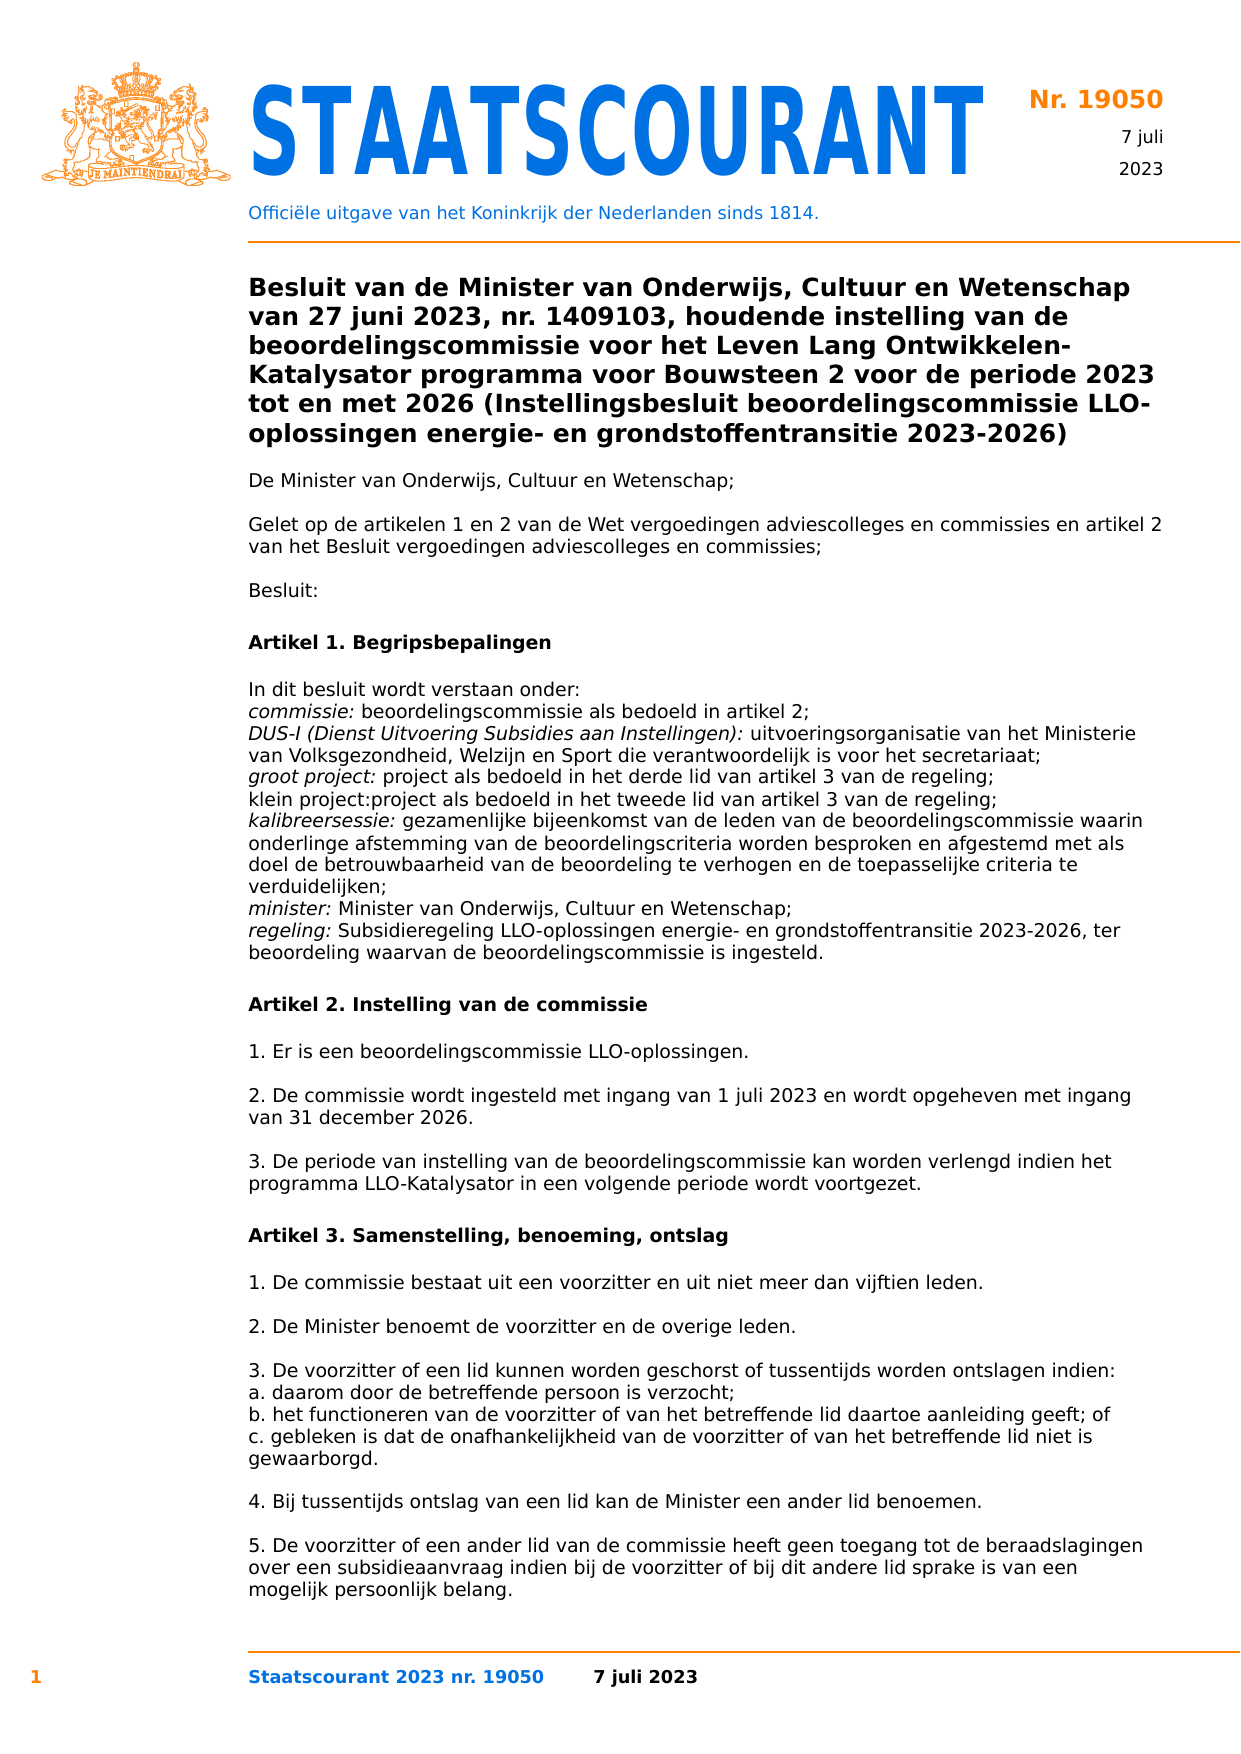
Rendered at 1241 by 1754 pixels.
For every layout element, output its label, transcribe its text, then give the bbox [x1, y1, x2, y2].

text De Minister van Onderwijs, Cultuur en Wetenschap; [248, 470, 1163, 492]
subtitle Artikel 1. Begripsbepalingen [248, 632, 1163, 653]
text commissie: beoordelingscommissie als bedoeld in artikel 2; [248, 701, 1163, 722]
text Besluit: [248, 579, 1163, 602]
picture [41, 62, 231, 186]
text Gelet op de artikelen 1 en 2 van de Wet vergoedingen adviescolleges en commissies en artikel 2 van het Besluit vergoedingen adviescolleges en commissies; [248, 514, 1163, 558]
table_header STAATSCOURANT [248, 62, 998, 203]
text 5. De voorzitter of een ander lid van de commissie heeft geen toegang tot de beraadslagingen over een subsidieaanvraag indien bij de voorzitter of bij dit andere lid sprake is van een mogelijk persoonlijk belang. [248, 1535, 1163, 1601]
text 2. De commissie wordt ingesteld met ingang van 1 juli 2023 en wordt opgeheven met ingang van 31 december 2026. [248, 1085, 1163, 1129]
text 2. De Minister benoemt de voorzitter en de overige leden. [248, 1316, 1163, 1338]
table_header [25, 62, 248, 241]
table_cell 2023 [998, 153, 1240, 203]
text 1. Er is een beoordelingscommissie LLO-oplossingen. [248, 1041, 1163, 1063]
text In dit besluit wordt verstaan onder: [248, 678, 1163, 701]
text DUS-I (Dienst Uitvoering Subsidies aan Instellingen): uitvoeringsorganisatie van het Ministerie van Volksgezondheid, Welzijn en Sport die verantwoordelijk is voor het secretariaat; [248, 722, 1163, 766]
text 1. De commissie bestaat uit een voorzitter en uit niet meer dan vijftien leden. [248, 1272, 1163, 1294]
text c. gebleken is dat de onafhankelijkheid van de voorzitter of van het betreffende lid niet is gewaarborgd. [248, 1426, 1163, 1469]
subtitle Besluit van de Minister van Onderwijs, Cultuur en Wetenschap van 27 juni 2023, nr. 1409103, houdende instelling van de beoordelingscommissie voor het Leven Lang Ontwikkelen-Katalysator programma voor Bouwsteen 2 voor de periode 2023 tot en met 2026 (Instellingsbesluit beoordelingscommissie LLO-oplossingen energie- en grondstoffentransitie 2023-2026) [248, 273, 1163, 448]
table_header Nr. 19050 [998, 62, 1240, 121]
subtitle Artikel 2. Instelling van de commissie [248, 994, 1163, 1016]
text groot project: project als bedoeld in het derde lid van artikel 3 van de regeling; [248, 766, 1163, 788]
table_cell 7 juli [998, 121, 1240, 153]
text 3. De voorzitter of een lid kunnen worden geschorst of tussentijds worden ontslagen indien: [248, 1359, 1163, 1382]
text a. daarom door de betreffende persoon is verzocht; [248, 1382, 1163, 1403]
text 3. De periode van instelling van de beoordelingscommissie kan worden verlengd indien het programma LLO-Katalysator in een volgende periode wordt voortgezet. [248, 1151, 1163, 1195]
text b. het functioneren van de voorzitter of van het betreffende lid daartoe aanleiding geeft; of [248, 1403, 1163, 1426]
subtitle Artikel 3. Samenstelling, benoeming, ontslag [248, 1225, 1163, 1247]
text kalibreersessie: gezamenlijke bijeenkomst van de leden van de beoordelingscommissie waarin onderlinge afstemming van de beoordelingscriteria worden besproken en afgestemd met als doel de betrouwbaarheid van de beoordeling te verhogen en de toepasselijke criteria te verduidelijken; [248, 810, 1163, 898]
text minister: Minister van Onderwijs, Cultuur en Wetenschap; [248, 898, 1163, 920]
text regeling: Subsidieregeling LLO-oplossingen energie- en grondstoffentransitie 2023-2026, ter beoordeling waarvan de beoordelingscommissie is ingesteld. [248, 920, 1163, 964]
text klein project:project als bedoeld in het tweede lid van artikel 3 van de regeling; [248, 788, 1163, 810]
table_cell Officiële uitgave van het Koninkrijk der Nederlanden sinds 1814. [248, 203, 1240, 241]
text 4. Bij tussentijds ontslag van een lid kan de Minister een ander lid benoemen. [248, 1491, 1163, 1513]
